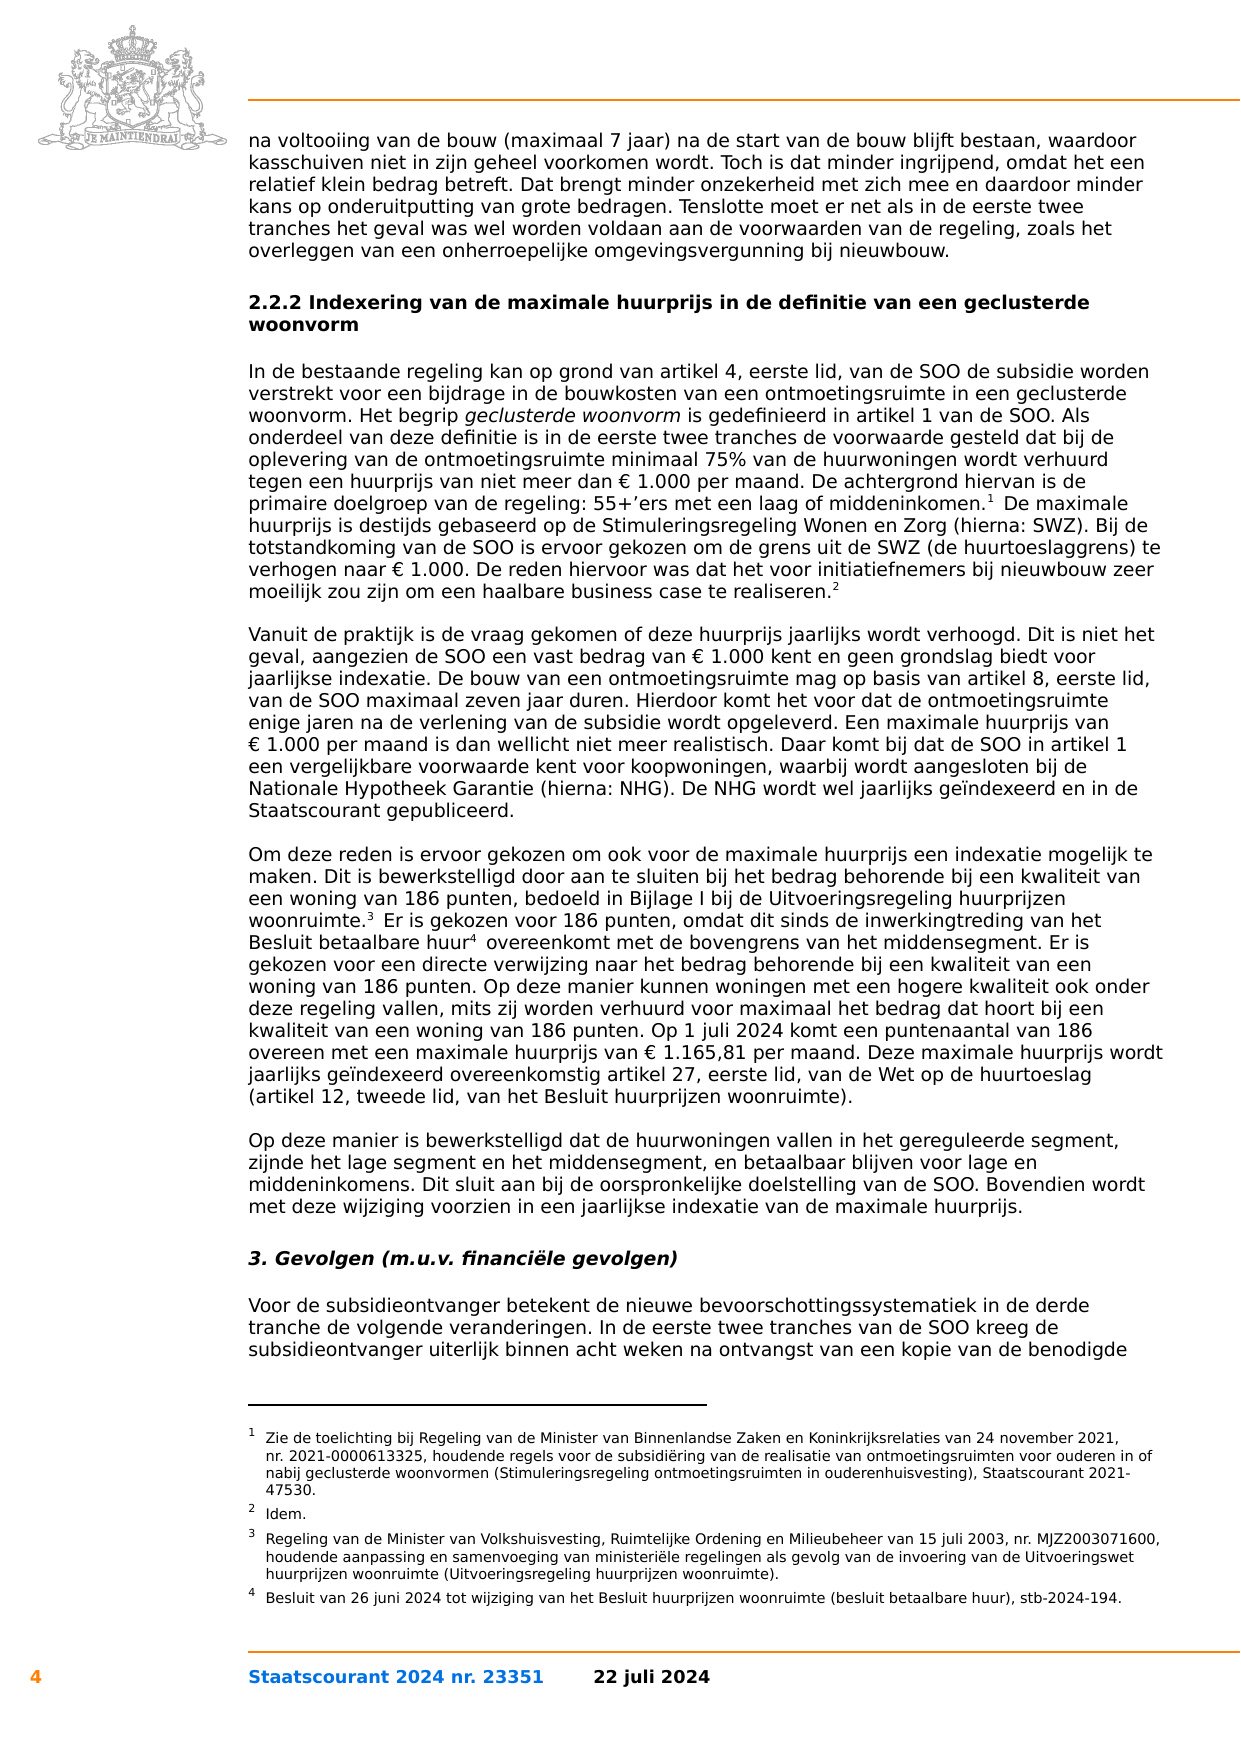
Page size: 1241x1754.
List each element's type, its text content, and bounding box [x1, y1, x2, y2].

text Zie de toelichting bij Regeling van de Minister van Binnenlandse Zaken en Koninkrijksrelaties van 24 november 2021, nr. 2021-0000613325, houdende regels voor de subsidiëring van de realisatie van ontmoetingsruimten voor ouderen in of nabij geclusterde woonvormen (Stimuleringsregeling ontmoetingsruimten in ouderenhuisvesting), Staatscourant 2021-47530. [248, 1426, 1163, 1499]
text na voltooiing van de bouw (maximaal 7 jaar) na de start van de bouw blijft bestaan, waardoor kasschuiven niet in zijn geheel voorkomen wordt. Toch is dat minder ingrijpend, omdat het een relatief klein bedrag betreft. Dat brengt minder onzekerheid met zich mee en daardoor minder kans op onderuitputting van grote bedragen. Tenslotte moet er net als in de eerste twee tranches het geval was wel worden voldaan aan de voorwaarden van de regeling, zoals het overleggen van een onherroepelijke omgevingsvergunning bij nieuwbouw. [248, 130, 1163, 262]
text Idem. [248, 1502, 1163, 1524]
text Voor de subsidieontvanger betekent de nieuwe bevoorschottingssystematiek in de derde tranche de volgende veranderingen. In de eerste twee tranches van de SOO kreeg de subsidieontvanger uiterlijk binnen acht weken na ontvangst van een kopie van de benodigde [248, 1294, 1163, 1361]
picture [38, 25, 227, 150]
text Regeling van de Minister van Volkshuisvesting, Ruimtelijke Ordening en Milieubeheer van 15 juli 2003, nr. MJZ2003071600, houdende aanpassing en samenvoeging van ministeriële regelingen als gevolg van de invoering van de Uitvoeringswet huurprijzen woonruimte (Uitvoeringsregeling huurprijzen woonruimte). [248, 1527, 1163, 1583]
subtitle 3. Gevolgen (m.u.v. financiële gevolgen) [248, 1248, 1163, 1269]
text Om deze reden is ervoor gekozen om ook voor de maximale huurprijs een indexatie mogelijk te maken. Dit is bewerkstelligd door aan te sluiten bij het bedrag behorende bij een kwaliteit van een woning van 186 punten, bedoeld in Bijlage I bij de Uitvoeringsregeling huurprijzen woonruimte. Er is gekozen voor 186 punten, omdat dit sinds de inwerkingtreding van het Besluit betaalbare huur overeenkomt met de bovengrens van het middensegment. Er is gekozen voor een directe verwijzing naar het bedrag behorende bij een kwaliteit van een woning van 186 punten. Op deze manier kunnen woningen met een hogere kwaliteit ook onder deze regeling vallen, mits zij worden verhuurd voor maximaal het bedrag dat hoort bij een kwaliteit van een woning van 186 punten. Op 1 juli 2024 komt een puntenaantal van 186 overeen met een maximale huurprijs van € 1.165,81 per maand. Deze maximale huurprijs wordt jaarlijks geïndexeerd overeenkomstig artikel 27, eerste lid, van de Wet op de huurtoeslag (artikel 12, tweede lid, van het Besluit huurprijzen woonruimte). [248, 844, 1163, 1108]
text Vanuit de praktijk is de vraag gekomen of deze huurprijs jaarlijks wordt verhoogd. Dit is niet het geval, aangezien de SOO een vast bedrag van € 1.000 kent en geen grondslag biedt voor jaarlijkse indexatie. De bouw van een ontmoetingsruimte mag op basis van artikel 8, eerste lid, van de SOO maximaal zeven jaar duren. Hierdoor komt het voor dat de ontmoetingsruimte enige jaren na de verlening van de subsidie wordt opgeleverd. Een maximale huurprijs van € 1.000 per maand is dan wellicht niet meer realistisch. Daar komt bij dat de SOO in artikel 1 een vergelijkbare voorwaarde kent voor koopwoningen, waarbij wordt aangesloten bij de Nationale Hypotheek Garantie (hierna: NHG). De NHG wordt wel jaarlijks geïndexeerd en in de Staatscourant gepubliceerd. [248, 624, 1163, 822]
text Op deze manier is bewerkstelligd dat de huurwoningen vallen in het gereguleerde segment, zijnde het lage segment en het middensegment, en betaalbaar blijven voor lage en middeninkomens. Dit sluit aan bij de oorspronkelijke doelstelling van de SOO. Bovendien wordt met deze wijziging voorzien in een jaarlijkse indexatie van de maximale huurprijs. [248, 1130, 1163, 1218]
subtitle 2.2.2 Indexering van de maximale huurprijs in de definitie van een geclusterde woonvorm [248, 292, 1163, 336]
text In de bestaande regeling kan op grond van artikel 4, eerste lid, van de SOO de subsidie worden verstrekt voor een bijdrage in de bouwkosten van een ontmoetingsruimte in een geclusterde woonvorm. Het begrip geclusterde woonvorm is gedefinieerd in artikel 1 van de SOO. Als onderdeel van deze definitie is in de eerste twee tranches de voorwaarde gesteld dat bij de oplevering van de ontmoetingsruimte minimaal 75% van de huurwoningen wordt verhuurd tegen een huurprijs van niet meer dan € 1.000 per maand. De achtergrond hiervan is de primaire doelgroep van de regeling: 55+’ers met een laag of middeninkomen. De maximale huurprijs is destijds gebaseerd op de Stimuleringsregeling Wonen en Zorg (hierna: SWZ). Bij de totstandkoming van de SOO is ervoor gekozen om de grens uit de SWZ (de huurtoeslaggrens) te verhogen naar € 1.000. De reden hiervoor was dat het voor initiatiefnemers bij nieuwbouw zeer moeilijk zou zijn om een haalbare business case te realiseren. [248, 361, 1163, 602]
text Besluit van 26 juni 2024 tot wijziging van het Besluit huurprijzen woonruimte (besluit betaalbare huur), stb-2024-194. [248, 1586, 1163, 1608]
